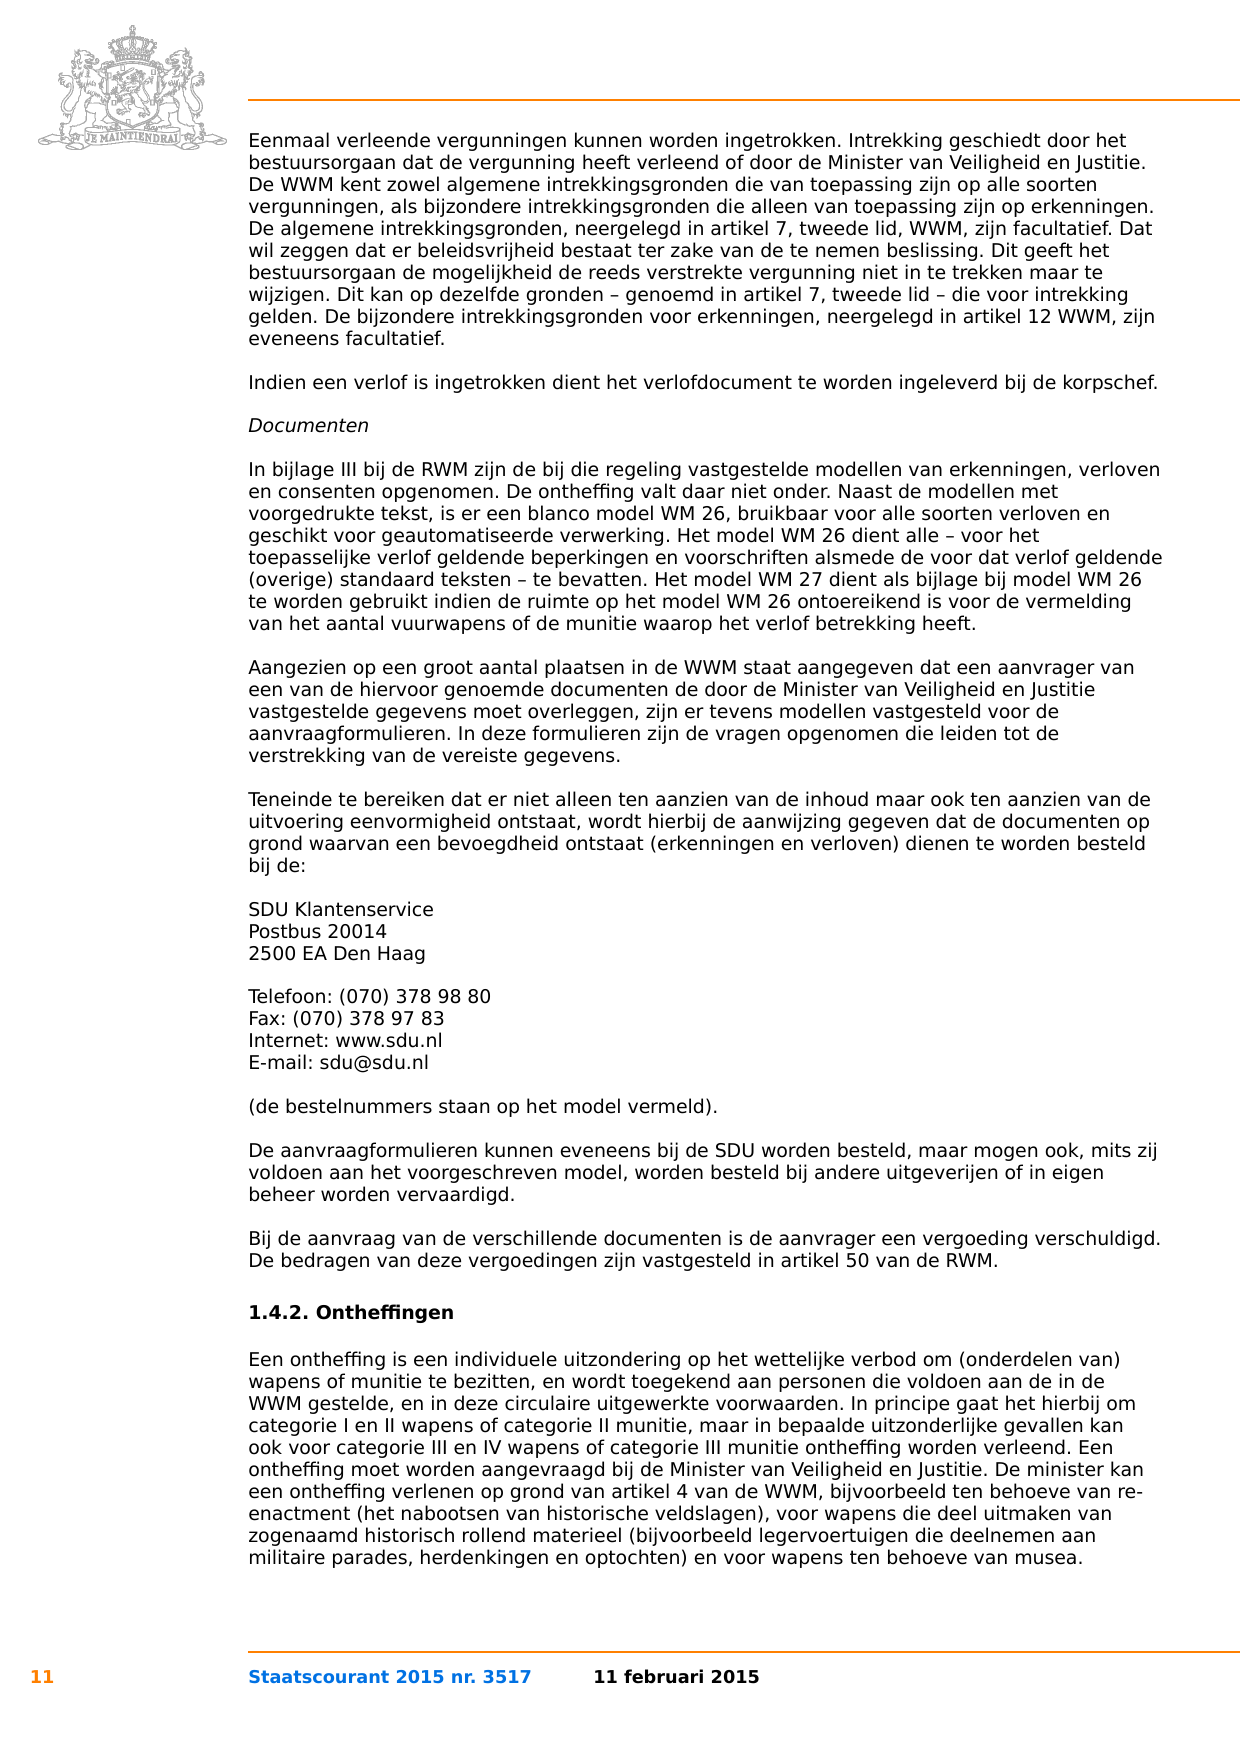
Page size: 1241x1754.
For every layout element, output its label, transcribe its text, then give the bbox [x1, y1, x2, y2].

text Aangezien op een groot aantal plaatsen in de WWM staat aangegeven dat een aanvrager van een van de hiervoor genoemde documenten de door de Minister van Veiligheid en Justitie vastgestelde gegevens moet overleggen, zijn er tevens modellen vastgesteld voor de aanvraagformulieren. In deze formulieren zijn de vragen opgenomen die leiden tot de verstrekking van de vereiste gegevens. [248, 657, 1163, 767]
text Teneinde te bereiken dat er niet alleen ten aanzien van de inhoud maar ook ten aanzien van de uitvoering eenvormigheid ontstaat, wordt hierbij de aanwijzing gegeven dat de documenten op grond waarvan een bevoegdheid ontstaat (erkenningen en verloven) dienen te worden besteld bij de: [248, 789, 1163, 877]
text E-mail: sdu@sdu.nl [248, 1052, 1163, 1074]
text Postbus 20014 [248, 921, 1163, 942]
text Telefoon: (070) 378 98 80 [248, 986, 1163, 1008]
text Indien een verlof is ingetrokken dient het verlofdocument te worden ingeleverd bij de korpschef. [248, 372, 1163, 393]
picture [38, 25, 227, 150]
text Bij de aanvraag van de verschillende documenten is de aanvrager een vergoeding verschuldigd. De bedragen van deze vergoedingen zijn vastgesteld in artikel 50 van de RWM. [248, 1228, 1163, 1272]
text De aanvraagformulieren kunnen eveneens bij de SDU worden besteld, maar mogen ook, mits zij voldoen aan het voorgeschreven model, worden besteld bij andere uitgeverijen of in eigen beheer worden vervaardigd. [248, 1140, 1163, 1206]
text 2500 EA Den Haag [248, 942, 1163, 964]
subtitle Documenten [248, 415, 1163, 437]
text Eenmaal verleende vergunningen kunnen worden ingetrokken. Intrekking geschiedt door het bestuursorgaan dat de vergunning heeft verleend of door de Minister van Veiligheid en Justitie. De WWM kent zowel algemene intrekkingsgronden die van toepassing zijn op alle soorten vergunningen, als bijzondere intrekkingsgronden die alleen van toepassing zijn op erkenningen. De algemene intrekkingsgronden, neergelegd in artikel 7, tweede lid, WWM, zijn facultatief. Dat wil zeggen dat er beleidsvrijheid bestaat ter zake van de te nemen beslissing. Dit geeft het bestuursorgaan de mogelijkheid de reeds verstrekte vergunning niet in te trekken maar te wijzigen. Dit kan op dezelfde gronden – genoemd in artikel 7, tweede lid – die voor intrekking gelden. De bijzondere intrekkingsgronden voor erkenningen, neergelegd in artikel 12 WWM, zijn eveneens facultatief. [248, 130, 1163, 350]
text (de bestelnummers staan op het model vermeld). [248, 1096, 1163, 1118]
text Fax: (070) 378 97 83 [248, 1008, 1163, 1030]
subtitle 1.4.2. Ontheffingen [248, 1302, 1163, 1324]
text In bijlage III bij de RWM zijn de bij die regeling vastgestelde modellen van erkenningen, verloven en consenten opgenomen. De ontheffing valt daar niet onder. Naast de modellen met voorgedrukte tekst, is er een blanco model WM 26, bruikbaar voor alle soorten verloven en geschikt voor geautomatiseerde verwerking. Het model WM 26 dient alle – voor het toepasselijke verlof geldende beperkingen en voorschriften alsmede de voor dat verlof geldende (overige) standaard teksten – te bevatten. Het model WM 27 dient als bijlage bij model WM 26 te worden gebruikt indien de ruimte op het model WM 26 ontoereikend is voor de vermelding van het aantal vuurwapens of de munitie waarop het verlof betrekking heeft. [248, 459, 1163, 635]
text SDU Klantenservice [248, 898, 1163, 921]
text Een ontheffing is een individuele uitzondering op het wettelijke verbod om (onderdelen van) wapens of munitie te bezitten, en wordt toegekend aan personen die voldoen aan de in de WWM gestelde, en in deze circulaire uitgewerkte voorwaarden. In principe gaat het hierbij om categorie I en II wapens of categorie II munitie, maar in bepaalde uitzonderlijke gevallen kan ook voor categorie III en IV wapens of categorie III munitie ontheffing worden verleend. Een ontheffing moet worden aangevraagd bij de Minister van Veiligheid en Justitie. De minister kan een ontheffing verlenen op grond van artikel 4 van de WWM, bijvoorbeeld ten behoeve van re-enactment (het nabootsen van historische veldslagen), voor wapens die deel uitmaken van zogenaamd historisch rollend materieel (bijvoorbeeld legervoertuigen die deelnemen aan militaire parades, herdenkingen en optochten) en voor wapens ten behoeve van musea. [248, 1349, 1163, 1568]
text Internet: www.sdu.nl [248, 1030, 1163, 1052]
